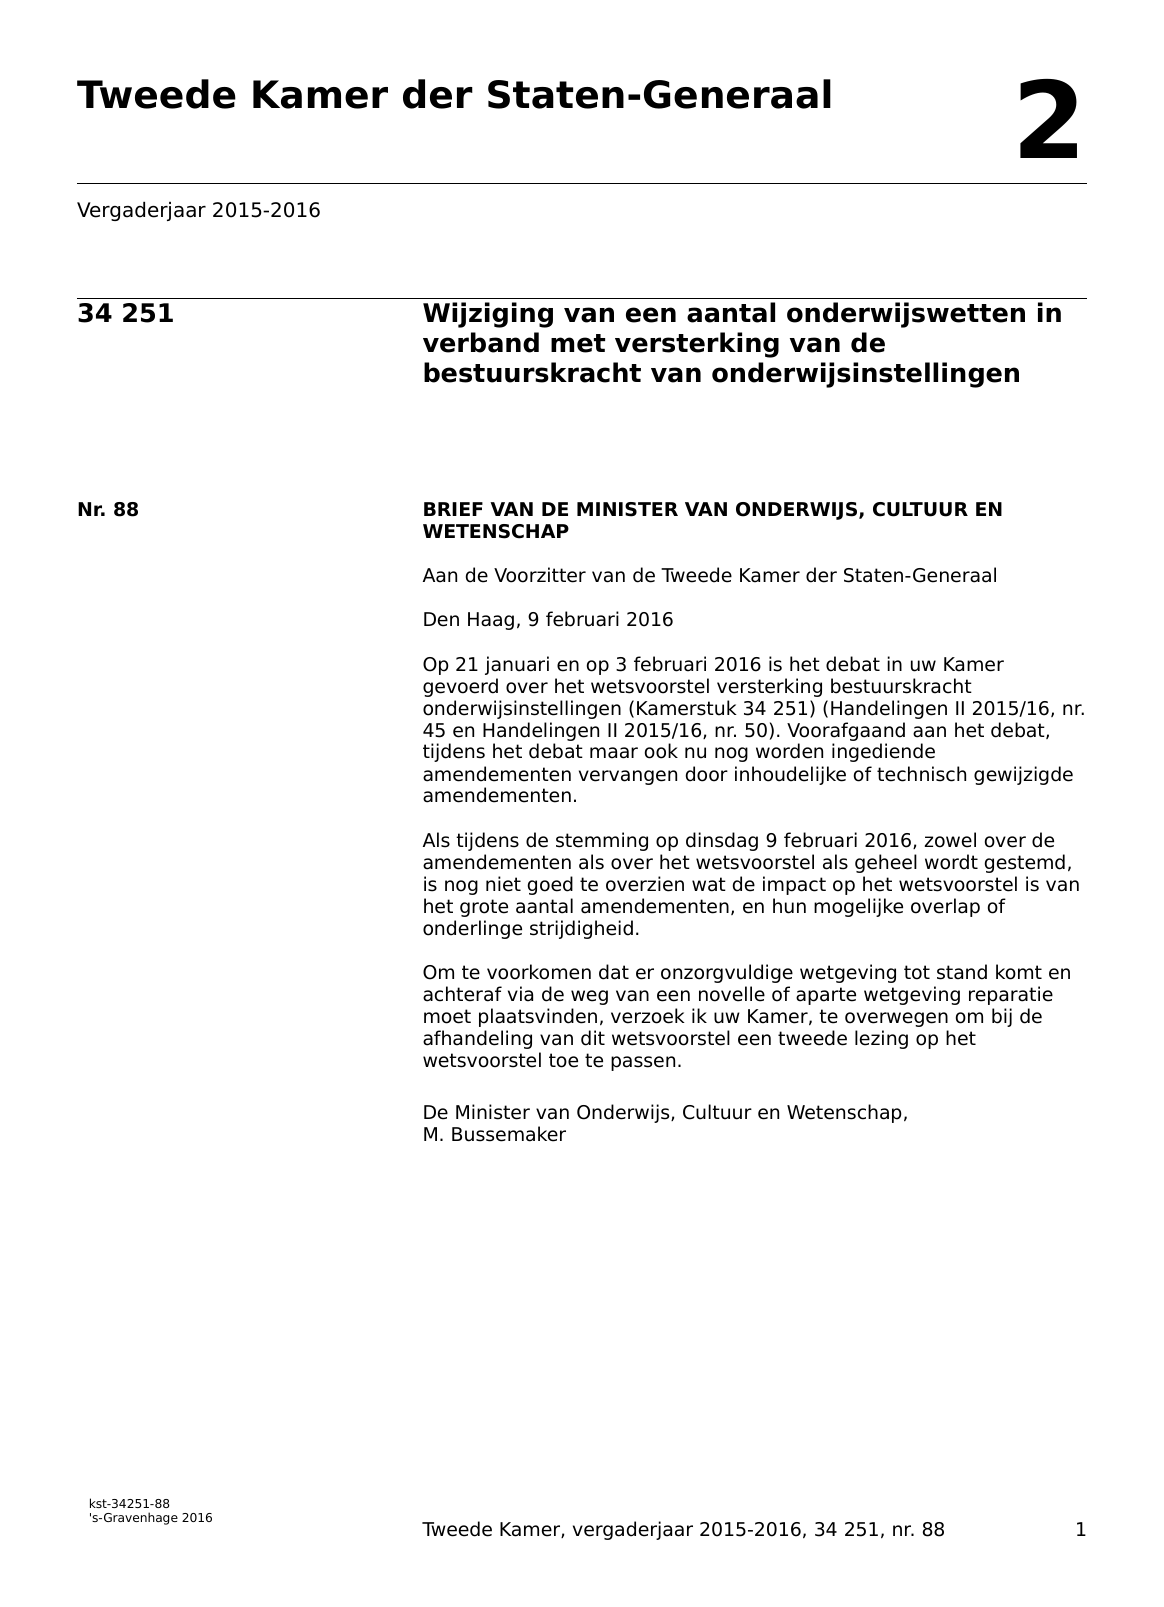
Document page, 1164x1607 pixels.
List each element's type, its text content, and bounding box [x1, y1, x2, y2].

text Aan de Voorzitter van de Tweede Kamer der Staten-Generaal [422, 565, 1087, 587]
text kst-34251-88 [88, 1497, 323, 1511]
subtitle 34 251 Wijziging van een aantal onderwijswetten in verband met versterking van de bestuurskracht van onderwijsinstellingen [77, 299, 1087, 388]
text De Minister van Onderwijs, Cultuur en Wetenschap, M. Bussemaker [422, 1102, 1087, 1146]
table_header 2 [886, 59, 1087, 183]
text 's-Gravenhage 2016 [88, 1511, 323, 1525]
table_header Tweede Kamer der Staten-Generaal [77, 59, 886, 183]
text Op 21 januari en op 3 februari 2016 is het debat in uw Kamer gevoerd over het wetsvoorstel versterking bestuurskracht onderwijsinstellingen (Kamerstuk 34 251) (Handelingen II 2015/16, nr. 45 en Handelingen II 2015/16, nr. 50). Voorafgaand aan het debat, tijdens het debat maar ook nu nog worden ingediende amendementen vervangen door inhoudelijke of technisch gewijzigde amendementen. [422, 653, 1087, 807]
text Den Haag, 9 februari 2016 [422, 609, 1087, 631]
text Om te voorkomen dat er onzorgvuldige wetgeving tot stand komt en achteraf via de weg van een novelle of aparte wetgeving reparatie moet plaatsvinden, verzoek ik uw Kamer, te overwegen om bij de afhandeling van dit wetsvoorstel een tweede lezing op het wetsvoorstel toe te passen. [422, 962, 1087, 1072]
subtitle Nr. 88 BRIEF VAN DE MINISTER VAN ONDERWIJS, CULTUUR EN WETENSCHAP [77, 499, 1087, 543]
table_cell Vergaderjaar 2015-2016 [77, 184, 1087, 298]
text Als tijdens de stemming op dinsdag 9 februari 2016, zowel over de amendementen als over het wetsvoorstel als geheel wordt gestemd, is nog niet goed te overzien wat de impact op het wetsvoorstel is van het grote aantal amendementen, en hun mogelijke overlap of onderlinge strijdigheid. [422, 829, 1087, 939]
